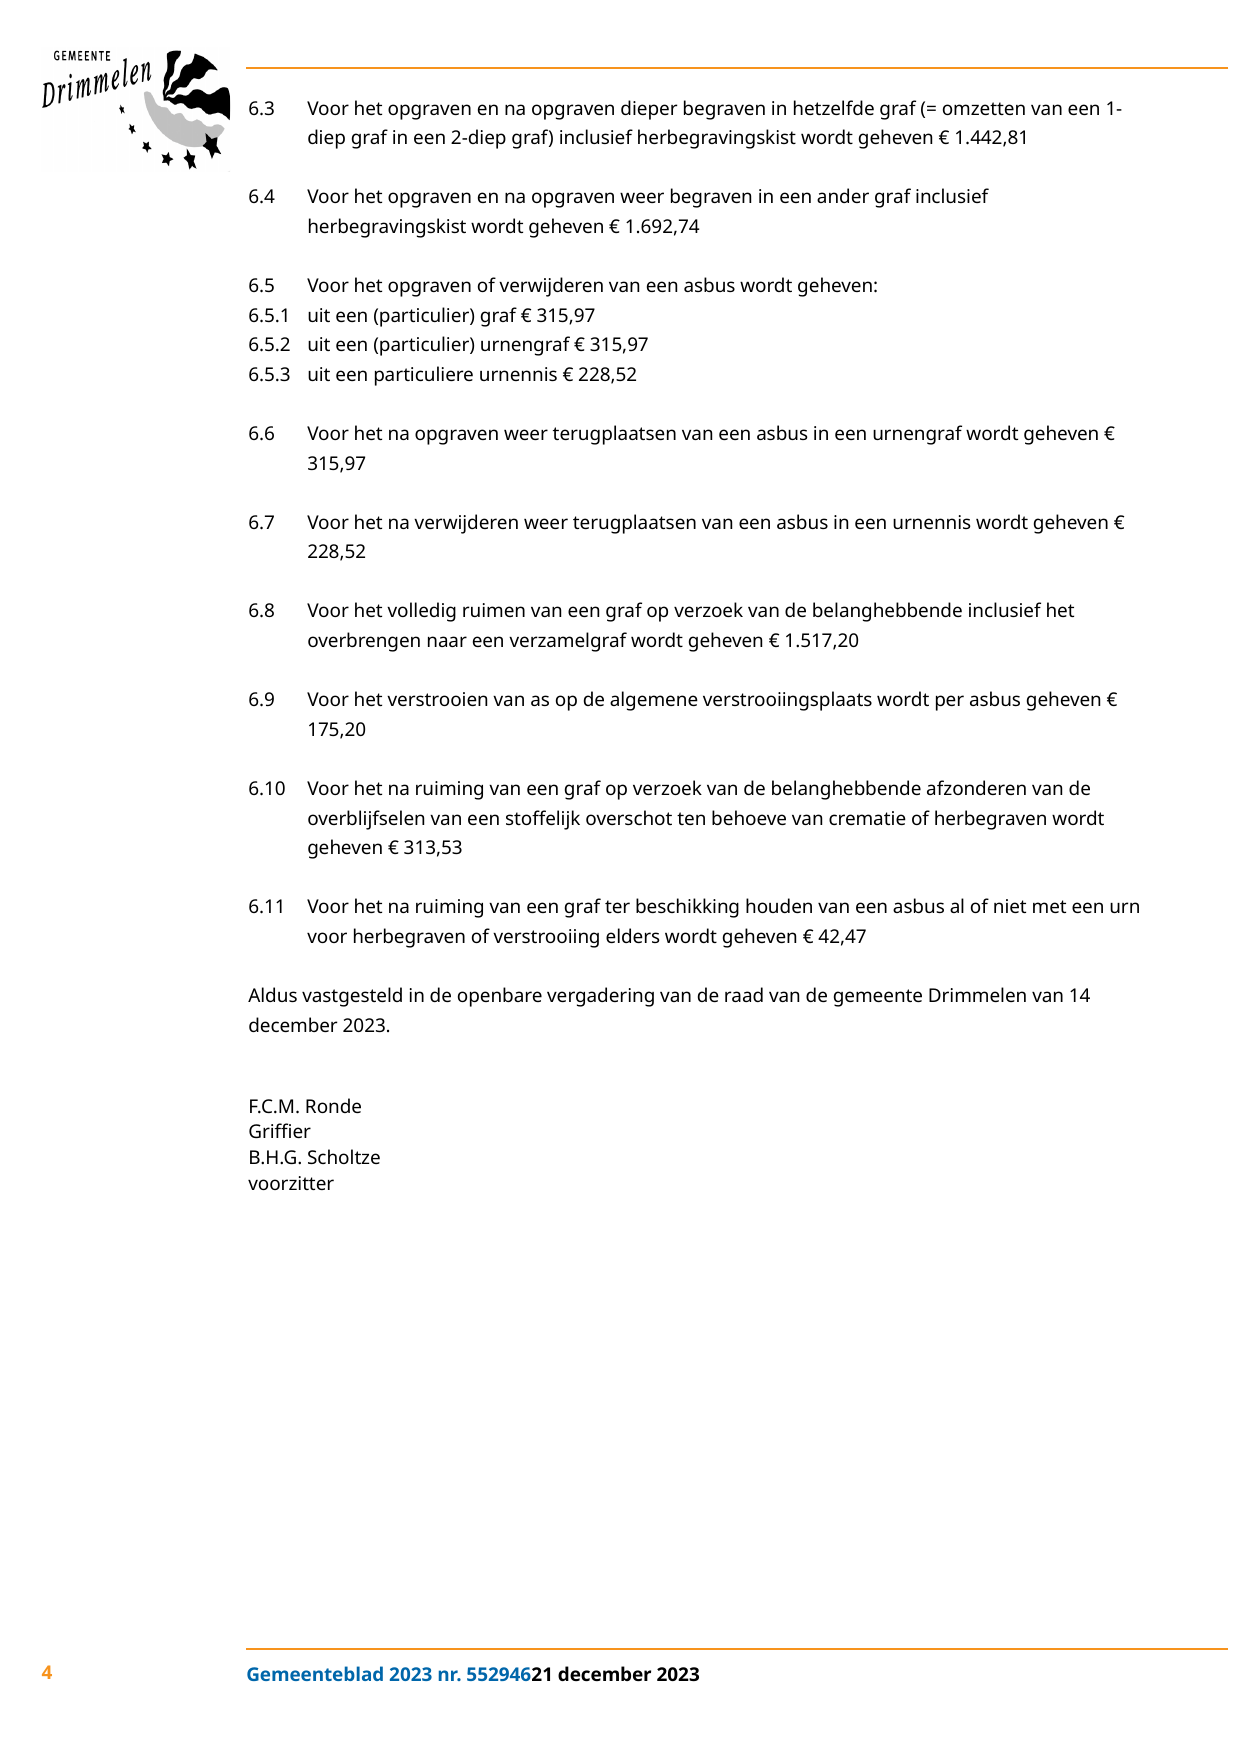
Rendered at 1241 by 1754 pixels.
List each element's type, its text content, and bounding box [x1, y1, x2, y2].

list Voor het na opgraven weer terugplaatsen van een asbus in een urnengraf wordt geheven € 315,97 [248, 420, 1152, 476]
list uit een (particulier) graf € 315,97 [248, 302, 1152, 328]
list uit een particuliere urnennis € 228,52 [248, 361, 1152, 387]
list Voor het na ruiming van een graf op verzoek van de belanghebbende afzonderen van de overblijfselen van een stoffelijk overschot ten behoeve van crematie of herbegraven wordt geheven € 313,53 [248, 775, 1152, 860]
list Voor het na ruiming van een graf ter beschikking houden van een asbus al of niet met een urn voor herbegraven of verstrooiing elders wordt geheven € 42,47 [248, 893, 1152, 949]
list Voor het opgraven en na opgraven dieper begraven in hetzelfde graf (= omzetten van een 1-diep graf in een 2-diep graf) inclusief herbegravingskist wordt geheven € 1.442,81 [248, 95, 1152, 150]
picture [41, 47, 231, 172]
text Aldus vastgesteld in de openbare vergadering van de raad van de gemeente Drimmelen van 14 december 2023. [248, 982, 1152, 1038]
text voorzitter [248, 1170, 1152, 1196]
list uit een (particulier) urnengraf € 315,97 [248, 331, 1152, 357]
list Voor het volledig ruimen van een graf op verzoek van de belanghebbende inclusief het overbrengen naar een verzamelgraf wordt geheven € 1.517,20 [248, 598, 1152, 653]
list Voor het opgraven en na opgraven weer begraven in een ander graf inclusief herbegravingskist wordt geheven € 1.692,74 [248, 183, 1152, 239]
text F.C.M. Ronde [248, 1093, 1152, 1119]
list Voor het verstrooien van as op de algemene verstrooiingsplaats wordt per asbus geheven € 175,20 [248, 686, 1152, 742]
list Voor het opgraven of verwijderen van een asbus wordt geheven: [248, 272, 1152, 298]
text Griffier [248, 1119, 1152, 1144]
text B.H.G. Scholtze [248, 1144, 1152, 1170]
list Voor het na verwijderen weer terugplaatsen van een asbus in een urnennis wordt geheven € 228,52 [248, 509, 1152, 564]
